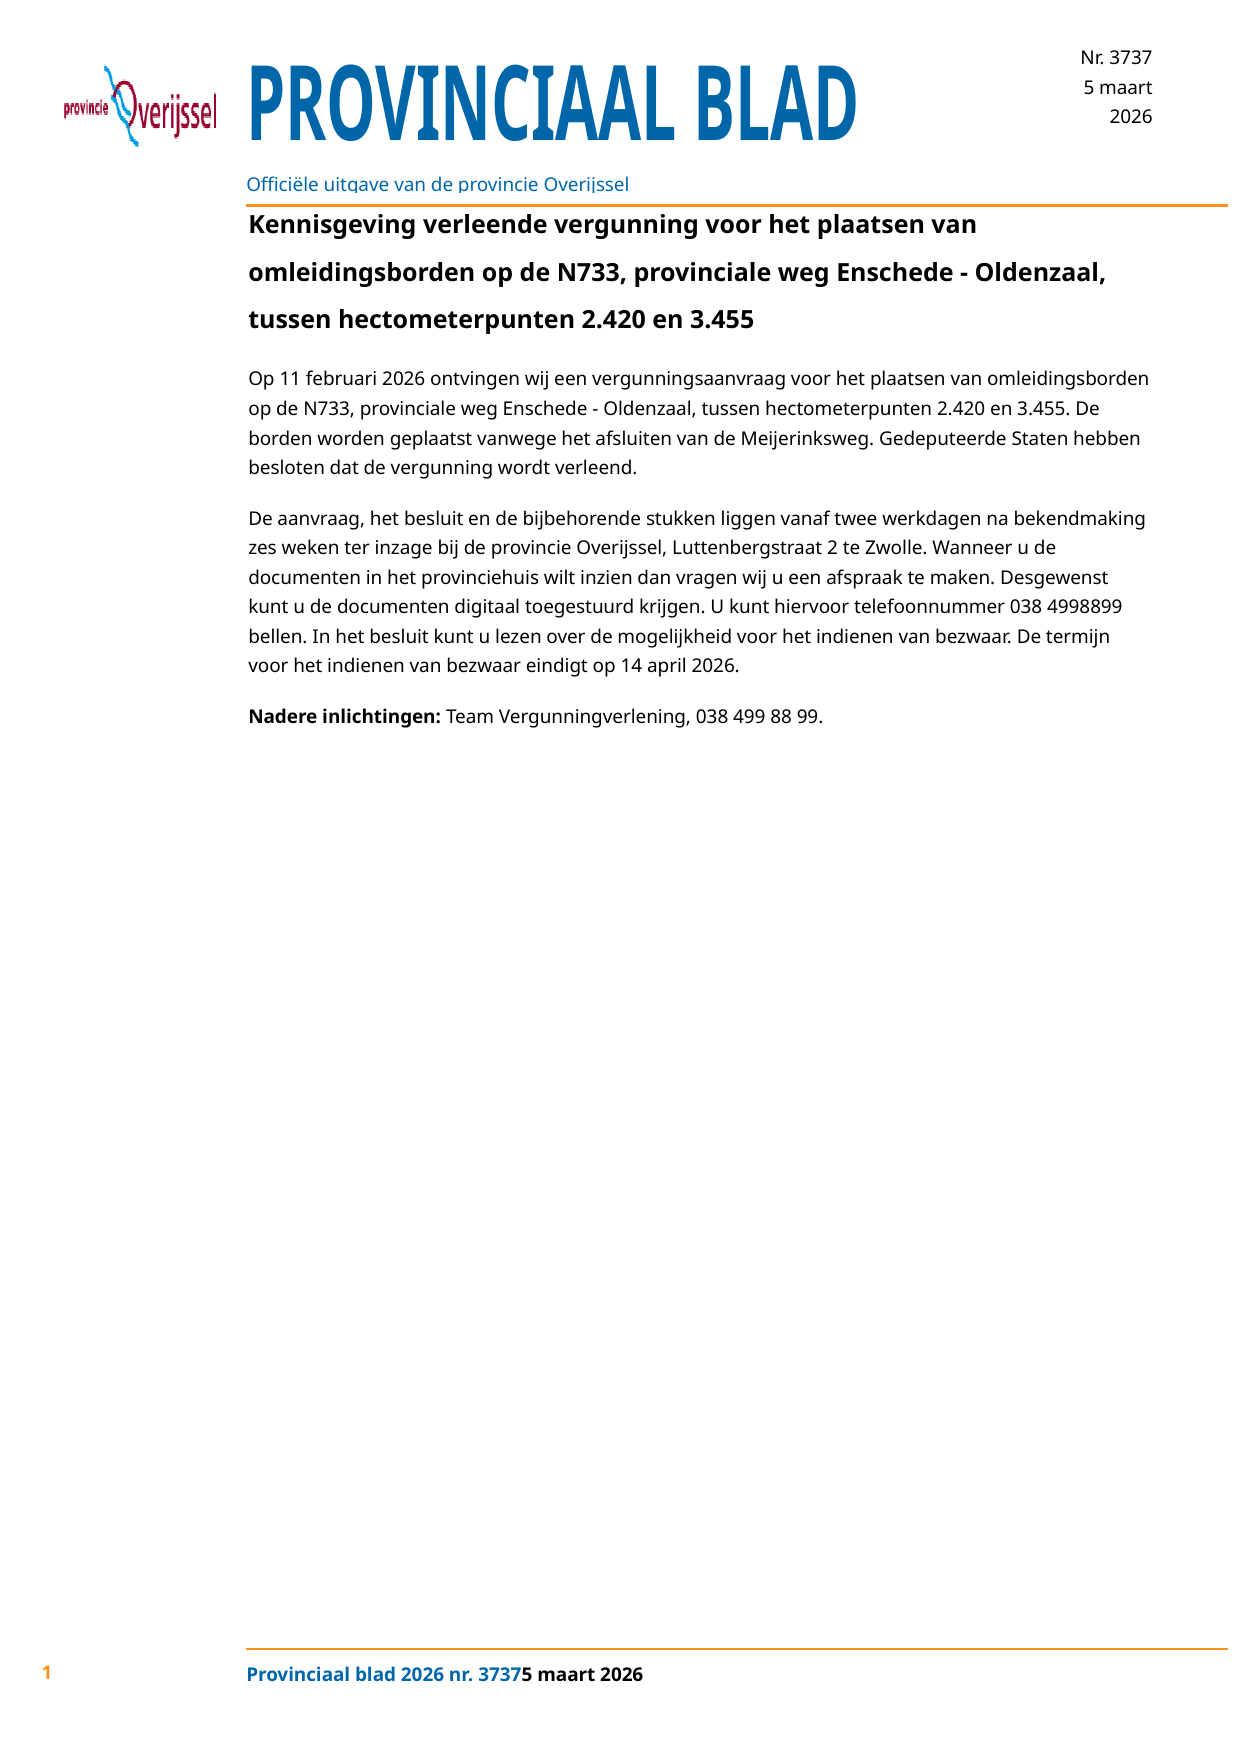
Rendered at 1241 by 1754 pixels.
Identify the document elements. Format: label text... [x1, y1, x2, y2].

text Nadere inlichtingen: Team Vergunningverlening, 038 499 88 99. [248, 703, 1152, 729]
text Kennisgeving verleende vergunning voor het plaatsen van omleidingsborden op de N733, provinciale weg Enschede - Oldenzaal, tussen hectometerpunten 2.420 en 3.455 [248, 207, 1152, 336]
text De aanvraag, het besluit en de bijbehorende stukken liggen vanaf twee werkdagen na bekendmaking zes weken ter inzage bij de provincie Overijssel, Luttenbergstraat 2 te Zwolle. Wanneer u de documenten in het provinciehuis wilt inzien dan vragen wij u een afspraak te maken. Desgewenst kunt u de documenten digitaal toegestuurd krijgen. U kunt hiervoor telefoonnummer 038 4998899 bellen. In het besluit kunt u lezen over de mogelijkheid voor het indienen van bezwaar. De termijn voor het indienen van bezwaar eindigt op 14 april 2026. [248, 505, 1152, 678]
text Op 11 februari 2026 ontvingen wij een vergunningsaanvraag voor het plaatsen van omleidingsborden op de N733, provinciale weg Enschede - Oldenzaal, tussen hectometerpunten 2.420 en 3.455. De borden worden geplaatst vanwege het afsluiten van de Meijerinksweg. Gedeputeerde Staten hebben besloten dat de vergunning wordt verleend. [248, 366, 1152, 480]
picture [41, 47, 231, 172]
